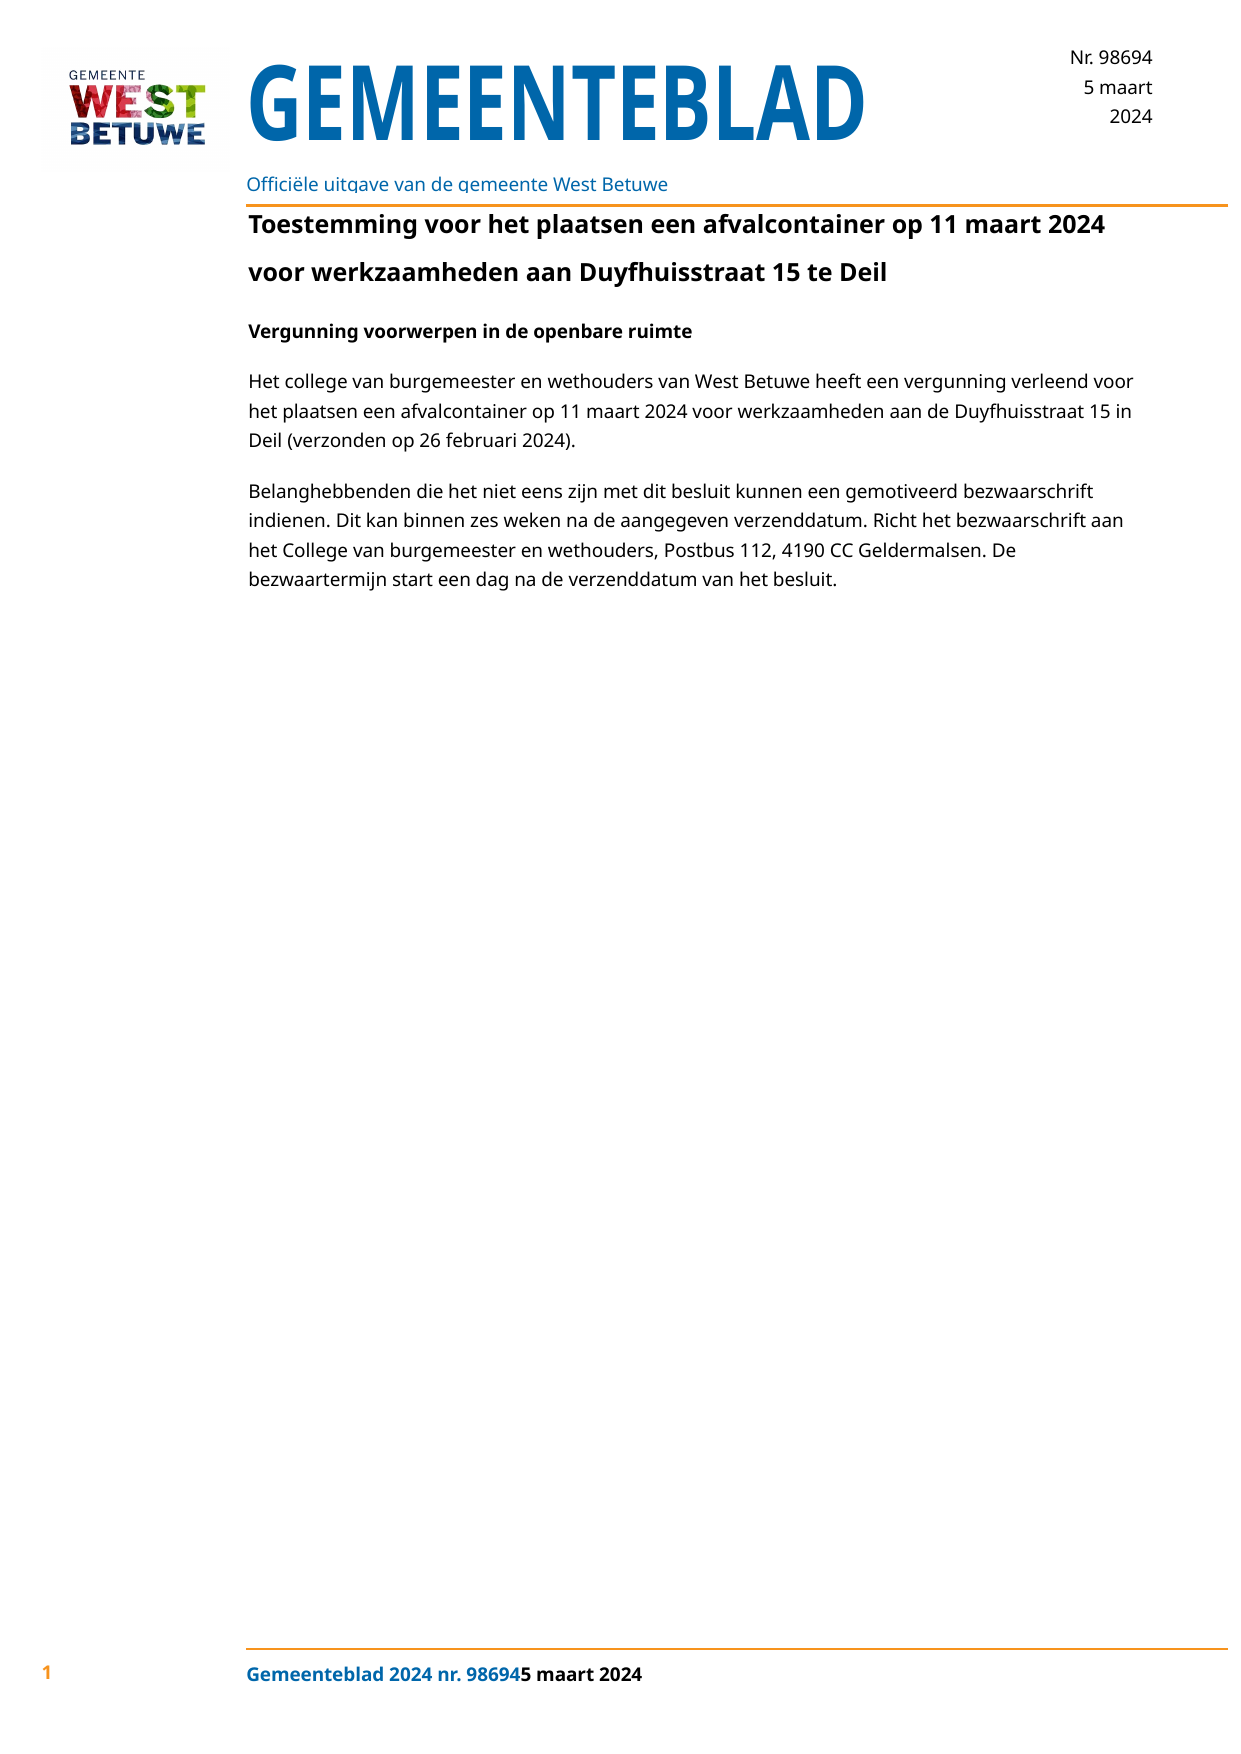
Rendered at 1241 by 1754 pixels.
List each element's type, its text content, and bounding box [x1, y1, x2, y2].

text Het college van burgemeester en wethouders van West Betuwe heeft een vergunning verleend voor het plaatsen een afvalcontainer op 11 maart 2024 voor werkzaamheden aan de Duyfhuisstraat 15 in Deil (verzonden op 26 februari 2024). [248, 368, 1152, 453]
text Toestemming voor het plaatsen een afvalcontainer op 11 maart 2024 voor werkzaamheden aan Duyfhuisstraat 15 te Deil [248, 207, 1152, 288]
text Belanghebbenden die het niet eens zijn met dit besluit kunnen een gemotiveerd bezwaarschrift indienen. Dit kan binnen zes weken na de aangegeven verzenddatum. Richt het bezwaarschrift aan het College van burgemeester en wethouders, Postbus 112, 4190 CC Geldermalsen. De bezwaartermijn start een dag na de verzenddatum van het besluit. [248, 478, 1152, 592]
text Vergunning voorwerpen in de openbare ruimte [248, 318, 1152, 344]
picture [41, 47, 231, 172]
